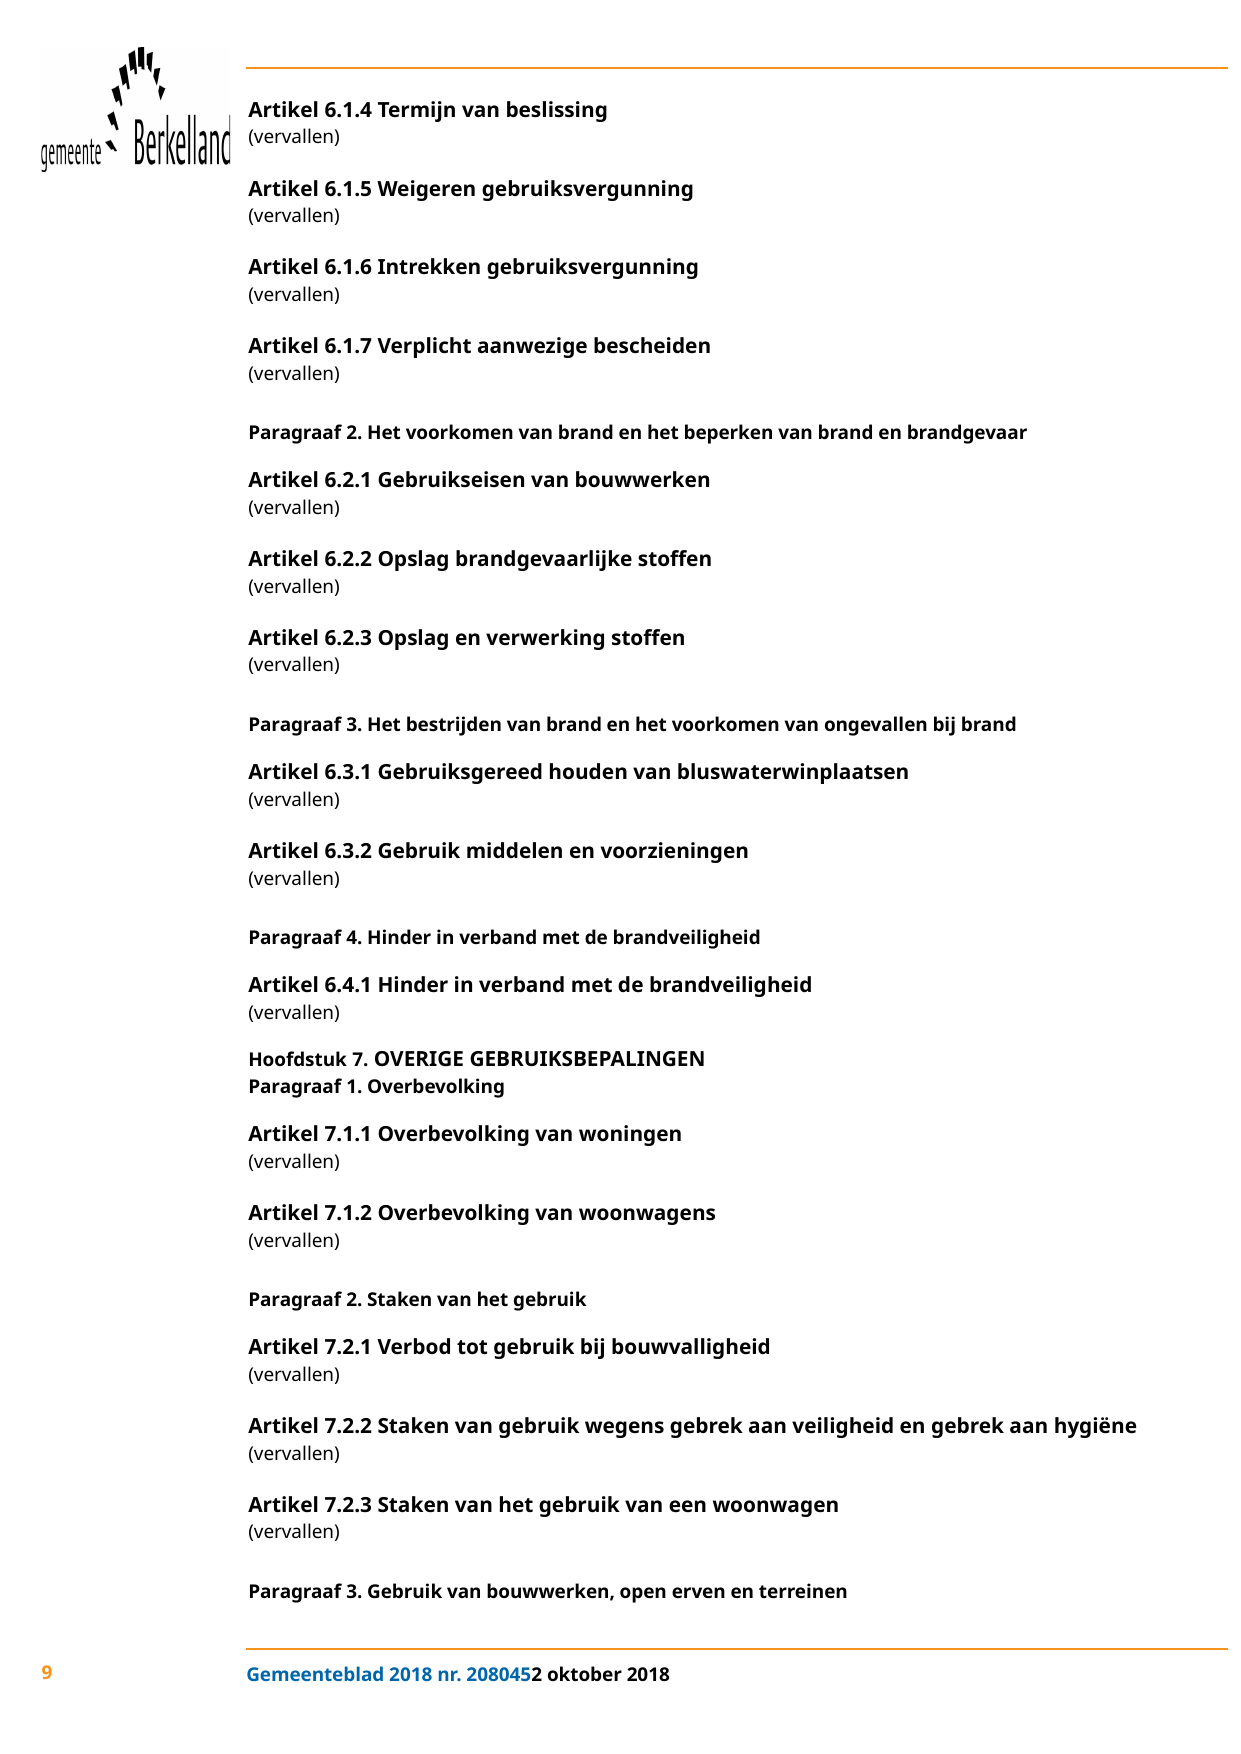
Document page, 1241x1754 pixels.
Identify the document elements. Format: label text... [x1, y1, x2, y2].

text Artikel 6.4.1 Hinder in verband met de brandveiligheid [248, 970, 1152, 999]
text (vervallen) [248, 494, 1152, 520]
text (vervallen) [248, 281, 1152, 307]
text (vervallen) [248, 123, 1152, 149]
text Artikel 6.1.7 Verplicht aanwezige bescheiden [248, 331, 1152, 360]
text (vervallen) [248, 865, 1152, 890]
text Paragraaf 2. Het voorkomen van brand en het beperken van brand en brandgevaar [248, 419, 1152, 445]
text Artikel 6.3.2 Gebruik middelen en voorzieningen [248, 836, 1152, 865]
text (vervallen) [248, 1440, 1152, 1466]
text (vervallen) [248, 573, 1152, 598]
text Artikel 6.1.4 Termijn van beslissing [248, 95, 1152, 123]
text Hoofdstuk 7. OVERIGE GEBRUIKSBEPALINGEN [248, 1044, 1152, 1073]
text (vervallen) [248, 1519, 1152, 1544]
text (vervallen) [248, 1148, 1152, 1174]
text (vervallen) [248, 652, 1152, 677]
text Artikel 6.2.3 Opslag en verwerking stoffen [248, 623, 1152, 652]
text Artikel 7.2.3 Staken van het gebruik van een woonwagen [248, 1490, 1152, 1519]
text Artikel 6.1.6 Intrekken gebruiksvergunning [248, 252, 1152, 281]
text (vervallen) [248, 786, 1152, 812]
text Artikel 6.2.1 Gebruikseisen van bouwwerken [248, 466, 1152, 494]
text Artikel 6.1.5 Weigeren gebruiksvergunning [248, 174, 1152, 202]
text (vervallen) [248, 1227, 1152, 1252]
picture [41, 47, 231, 172]
text Artikel 7.2.2 Staken van gebruik wegens gebrek aan veiligheid en gebrek aan hygiëne [248, 1411, 1152, 1440]
text (vervallen) [248, 202, 1152, 228]
text (vervallen) [248, 360, 1152, 386]
text Paragraaf 3. Het bestrijden van brand en het voorkomen van ongevallen bij brand [248, 711, 1152, 737]
text Paragraaf 4. Hinder in verband met de brandveiligheid [248, 924, 1152, 949]
text (vervallen) [248, 999, 1152, 1024]
text Paragraaf 1. Overbevolking [248, 1073, 1152, 1099]
text Artikel 7.2.1 Verbod tot gebruik bij bouwvalligheid [248, 1332, 1152, 1361]
text Paragraaf 2. Staken van het gebruik [248, 1286, 1152, 1312]
text Artikel 7.1.2 Overbevolking van woonwagens [248, 1198, 1152, 1227]
text (vervallen) [248, 1361, 1152, 1387]
text Paragraaf 3. Gebruik van bouwwerken, open erven en terreinen [248, 1578, 1152, 1603]
text Artikel 6.3.1 Gebruiksgereed houden van bluswaterwinplaatsen [248, 757, 1152, 786]
text Artikel 7.1.1 Overbevolking van woningen [248, 1119, 1152, 1148]
text Artikel 6.2.2 Opslag brandgevaarlijke stoffen [248, 544, 1152, 573]
